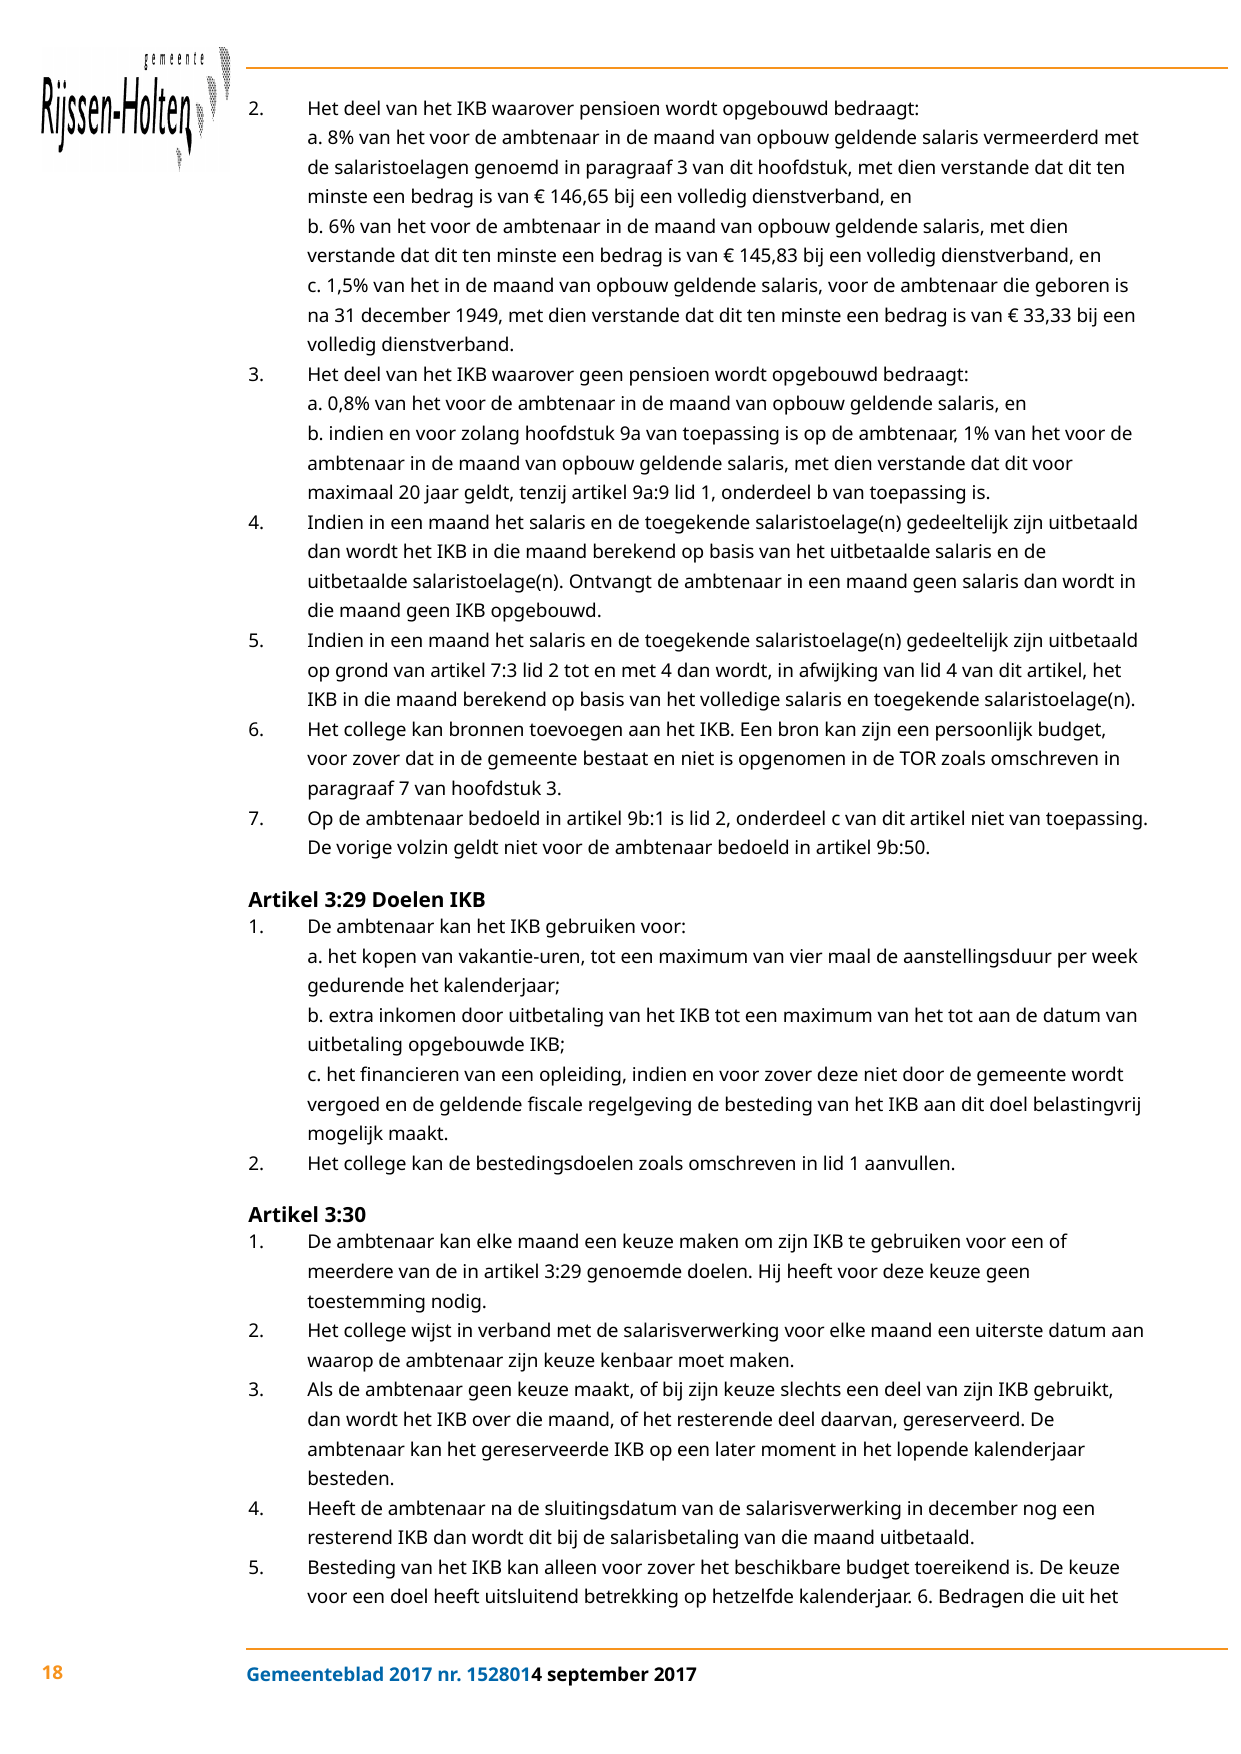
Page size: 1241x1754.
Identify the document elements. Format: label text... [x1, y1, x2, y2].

list Heeft de ambtenaar na de sluitingsdatum van de salarisverwerking in december nog een resterend IKB dan wordt dit bij de salarisbetaling van die maand uitbetaald. [248, 1495, 1152, 1550]
list b. 6% van het voor de ambtenaar in de maand van opbouw geldende salaris, met dien verstande dat dit ten minste een bedrag is van € 145,83 bij een volledig dienstverband, en [248, 213, 1152, 268]
list Besteding van het IKB kan alleen voor zover het beschikbare budget toereikend is. De keuze voor een doel heeft uitsluitend betrekking op hetzelfde kalenderjaar. 6. Bedragen die uit het [248, 1554, 1152, 1609]
list b. indien en voor zolang hoofdstuk 9a van toepassing is op de ambtenaar, 1% van het voor de ambtenaar in de maand van opbouw geldende salaris, met dien verstande dat dit voor maximaal 20 jaar geldt, tenzij artikel 9a:9 lid 1, onderdeel b van toepassing is. [248, 420, 1152, 505]
list a. het kopen van vakantie-uren, tot een maximum van vier maal de aanstellingsduur per week gedurende het kalenderjaar; [248, 943, 1152, 998]
text Artikel 3:30 [248, 1200, 1152, 1229]
list Het deel van het IKB waarover geen pensioen wordt opgebouwd bedraagt: [248, 361, 1152, 387]
list De ambtenaar kan het IKB gebruiken voor: [248, 913, 1152, 939]
list b. extra inkomen door uitbetaling van het IKB tot een maximum van het tot aan de datum van uitbetaling opgebouwde IKB; [248, 1002, 1152, 1057]
list De ambtenaar kan elke maand een keuze maken om zijn IKB te gebruiken voor een of meerdere van de in artikel 3:29 genoemde doelen. Hij heeft voor deze keuze geen toestemming nodig. [248, 1229, 1152, 1314]
list c. 1,5% van het in de maand van opbouw geldende salaris, voor de ambtenaar die geboren is na 31 december 1949, met dien verstande dat dit ten minste een bedrag is van € 33,33 bij een volledig dienstverband. [248, 272, 1152, 357]
text Artikel 3:29 Doelen IKB [248, 885, 1152, 913]
list Het college wijst in verband met de salarisverwerking voor elke maand een uiterste datum aan waarop de ambtenaar zijn keuze kenbaar moet maken. [248, 1317, 1152, 1373]
list Indien in een maand het salaris en de toegekende salaristoelage(n) gedeeltelijk zijn uitbetaald dan wordt het IKB in die maand berekend op basis van het uitbetaalde salaris en de uitbetaalde salaristoelage(n). Ontvangt de ambtenaar in een maand geen salaris dan wordt in die maand geen IKB opgebouwd. [248, 509, 1152, 623]
list Het deel van het IKB waarover pensioen wordt opgebouwd bedraagt: [248, 95, 1152, 121]
picture [41, 47, 231, 172]
list Op de ambtenaar bedoeld in artikel 9b:1 is lid 2, onderdeel c van dit artikel niet van toepassing. De vorige volzin geldt niet voor de ambtenaar bedoeld in artikel 9b:50. [248, 805, 1152, 860]
list a. 8% van het voor de ambtenaar in de maand van opbouw geldende salaris vermeerderd met de salaristoelagen genoemd in paragraaf 3 van dit hoofdstuk, met dien verstande dat dit ten minste een bedrag is van € 146,65 bij een volledig dienstverband, en [248, 124, 1152, 209]
list c. het financieren van een opleiding, indien en voor zover deze niet door de gemeente wordt vergoed en de geldende fiscale regelgeving de besteding van het IKB aan dit doel belastingvrij mogelijk maakt. [248, 1061, 1152, 1146]
list Het college kan bronnen toevoegen aan het IKB. Een bron kan zijn een persoonlijk budget, voor zover dat in de gemeente bestaat en niet is opgenomen in de TOR zoals omschreven in paragraaf 7 van hoofdstuk 3. [248, 716, 1152, 801]
list a. 0,8% van het voor de ambtenaar in de maand van opbouw geldende salaris, en [248, 391, 1152, 416]
list Het college kan de bestedingsdoelen zoals omschreven in lid 1 aanvullen. [248, 1150, 1152, 1176]
list Indien in een maand het salaris en de toegekende salaristoelage(n) gedeeltelijk zijn uitbetaald op grond van artikel 7:3 lid 2 tot en met 4 dan wordt, in afwijking van lid 4 van dit artikel, het IKB in die maand berekend op basis van het volledige salaris en toegekende salaristoelage(n). [248, 627, 1152, 712]
list Als de ambtenaar geen keuze maakt, of bij zijn keuze slechts een deel van zijn IKB gebruikt, dan wordt het IKB over die maand, of het resterende deel daarvan, gereserveerd. De ambtenaar kan het gereserveerde IKB op een later moment in het lopende kalenderjaar besteden. [248, 1377, 1152, 1491]
